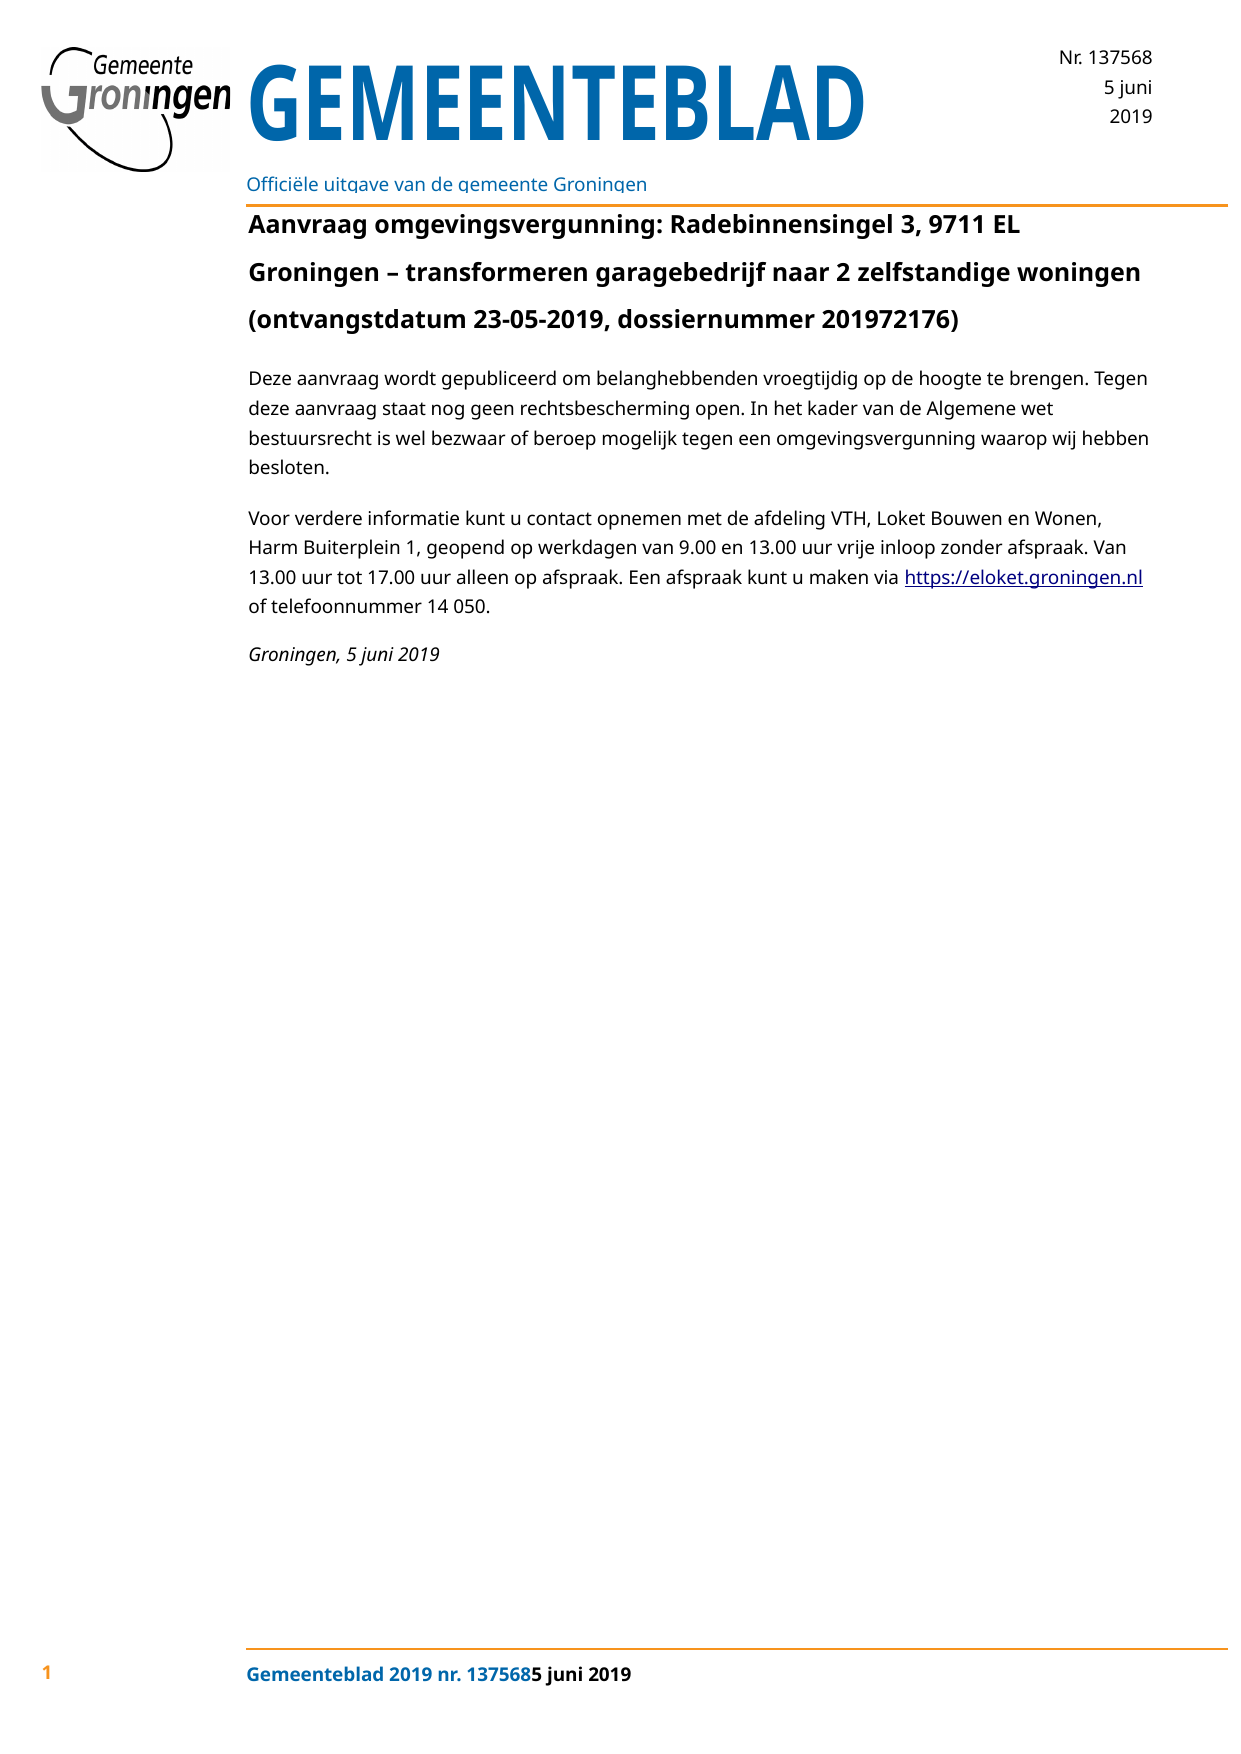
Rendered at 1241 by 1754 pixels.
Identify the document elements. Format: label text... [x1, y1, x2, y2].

text Voor verdere informatie kunt u contact opnemen met de afdeling VTH, Loket Bouwen en Wonen, Harm Buiterplein 1, geopend op werkdagen van 9.00 en 13.00 uur vrije inloop zonder afspraak. Van 13.00 uur tot 17.00 uur alleen op afspraak. Een afspraak kunt u maken via https://eloket.groningen.nl of telefoonnummer 14 050. [248, 505, 1152, 619]
text Deze aanvraag wordt gepubliceerd om belanghebbenden vroegtijdig op de hoogte te brengen. Tegen deze aanvraag staat nog geen rechtsbescherming open. In het kader van de Algemene wet bestuursrecht is wel bezwaar of beroep mogelijk tegen een omgevingsvergunning waarop wij hebben besloten. [248, 366, 1152, 480]
text Aanvraag omgevingsvergunning: Radebinnensingel 3, 9711 EL Groningen – transformeren garagebedrijf naar 2 zelfstandige woningen (ontvangstdatum 23-05-2019, dossiernummer 201972176) [248, 207, 1152, 336]
text Groningen, 5 juni 2019 [248, 641, 1152, 667]
picture [41, 47, 231, 172]
